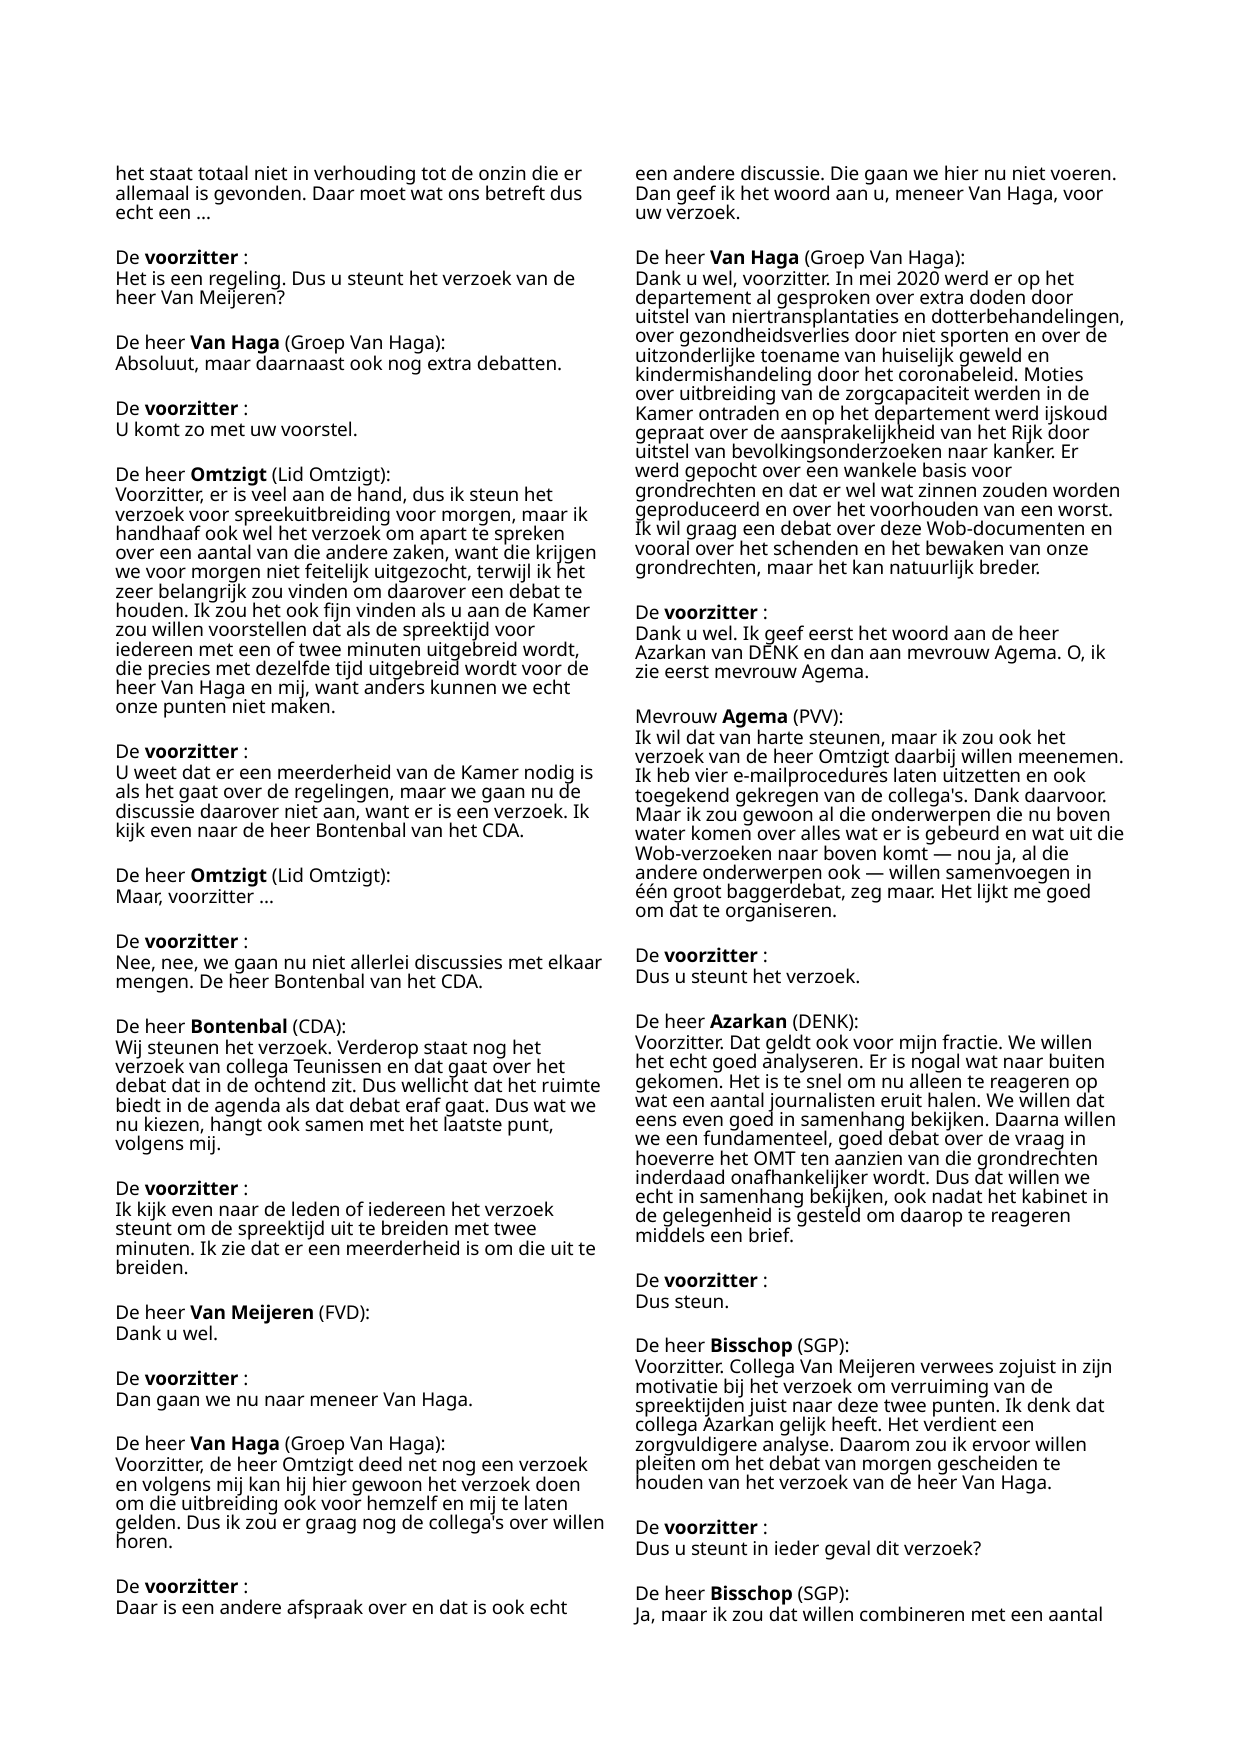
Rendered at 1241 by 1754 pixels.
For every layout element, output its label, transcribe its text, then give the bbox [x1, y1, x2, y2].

text U komt zo met uw voorstel. [115, 421, 605, 440]
text U weet dat er een meerderheid van de Kamer nodig is als het gaat over de regelingen, maar we gaan nu de discussie daarover niet aan, want er is een verzoek. Ik kijk even naar de heer Bontenbal van het CDA. [115, 764, 605, 841]
text De voorzitter : [115, 395, 605, 421]
text De heer Bontenbal (CDA): [115, 1013, 605, 1039]
text Dank u wel, voorzitter. In mei 2020 werd er op het departement al gesproken over extra doden door uitstel van niertransplantaties en dotterbehandelingen, over gezondheidsverlies door niet sporten en over de uitzonderlijke toename van huiselijk geweld en kindermishandeling door het coronabeleid. Moties over uitbreiding van de zorgcapaciteit werden in de Kamer ontraden en op het departement werd ijskoud gepraat over de aansprakelijkheid van het Rijk door uitstel van bevolkingsonderzoeken naar kanker. Er werd gepocht over een wankele basis voor grondrechten en dat er wel wat zinnen zouden worden geproduceerd en over het voorhouden van een worst. Ik wil graag een debat over deze Wob-documenten en vooral over het schenden en het bewaken van onze grondrechten, maar het kan natuurlijk breder. [635, 270, 1125, 578]
text De voorzitter : [635, 1514, 1125, 1540]
text Dank u wel. [115, 1325, 605, 1344]
text het staat totaal niet in verhouding tot de onzin die er allemaal is gevonden. Daar moet wat ons betreft dus echt een … [115, 165, 605, 223]
text De heer Van Haga (Groep Van Haga): [115, 329, 605, 355]
text Absoluut, maar daarnaast ook nog extra debatten. [115, 355, 605, 374]
text De voorzitter : [115, 1175, 605, 1201]
text Dan gaan we nu naar meneer Van Haga. [115, 1391, 605, 1410]
text Voorzitter. Collega Van Meijeren verwees zojuist in zijn motivatie bij het verzoek om verruiming van de spreektijden juist naar deze twee punten. Ik denk dat collega Azarkan gelijk heeft. Het verdient een zorgvuldigere analyse. Daarom zou ik ervoor willen pleiten om het debat van morgen gescheiden te houden van het verzoek van de heer Van Haga. [635, 1358, 1125, 1493]
text De heer Bisschop (SGP): [635, 1580, 1125, 1606]
text De heer Van Haga (Groep Van Haga): [115, 1431, 605, 1456]
text Nee, nee, we gaan nu niet allerlei discussies met elkaar mengen. De heer Bontenbal van het CDA. [115, 954, 605, 992]
text Dus u steunt het verzoek. [635, 968, 1125, 987]
text De voorzitter : [635, 942, 1125, 968]
text De voorzitter : [115, 244, 605, 270]
text Dus u steunt in ieder geval dit verzoek? [635, 1540, 1125, 1559]
text Ik wil dat van harte steunen, maar ik zou ook het verzoek van de heer Omtzigt daarbij willen meenemen. Ik heb vier e-mailprocedures laten uitzetten en ook toegekend gekregen van de collega's. Dank daarvoor. Maar ik zou gewoon al die onderwerpen die nu boven water komen over alles wat er is gebeurd en wat uit die Wob-verzoeken naar boven komt — nou ja, al die andere onderwerpen ook — willen samenvoegen in één groot baggerdebat, zeg maar. Het lijkt me goed om dat te organiseren. [635, 729, 1125, 922]
text De voorzitter : [635, 599, 1125, 624]
text Mevrouw Agema (PVV): [635, 703, 1125, 729]
text De voorzitter : [115, 738, 605, 764]
text Maar, voorzitter … [115, 888, 605, 907]
text Ik kijk even naar de leden of iedereen het verzoek steunt om de spreektijd uit te breiden met twee minuten. Ik zie dat er een meerderheid is om die uit te breiden. [115, 1201, 605, 1278]
text De heer Azarkan (DENK): [635, 1008, 1125, 1034]
text De voorzitter : [115, 928, 605, 954]
text De heer Omtzigt (Lid Omtzigt): [115, 862, 605, 888]
text Het is een regeling. Dus u steunt het verzoek van de heer Van Meijeren? [115, 270, 605, 308]
text De heer Omtzigt (Lid Omtzigt): [115, 461, 605, 486]
text Ja, maar ik zou dat willen combineren met een aantal [635, 1606, 1125, 1625]
text De voorzitter : [115, 1365, 605, 1391]
text Voorzitter, er is veel aan de hand, dus ik steun het verzoek voor spreekuitbreiding voor morgen, maar ik handhaaf ook wel het verzoek om apart te spreken over een aantal van die andere zaken, want die krijgen we voor morgen niet feitelijk uitgezocht, terwijl ik het zeer belangrijk zou vinden om daarover een debat te houden. Ik zou het ook fijn vinden als u aan de Kamer zou willen voorstellen dat als de spreektijd voor iedereen met een of twee minuten uitgebreid wordt, die precies met dezelfde tijd uitgebreid wordt voor de heer Van Haga en mij, want anders kunnen we echt onze punten niet maken. [115, 486, 605, 718]
text De voorzitter : [635, 1267, 1125, 1293]
text Voorzitter. Dat geldt ook voor mijn fractie. We willen het echt goed analyseren. Er is nogal wat naar buiten gekomen. Het is te snel om nu alleen te reageren op wat een aantal journalisten eruit halen. We willen dat eens even goed in samenhang bekijken. Daarna willen we een fundamenteel, goed debat over de vraag in hoeverre het OMT ten aanzien van die grondrechten inderdaad onafhankelijker wordt. Dus dat willen we echt in samenhang bekijken, ook nadat het kabinet in de gelegenheid is gesteld om daarop te reageren middels een brief. [635, 1034, 1125, 1246]
text Dank u wel. Ik geef eerst het woord aan de heer Azarkan van DENK en dan aan mevrouw Agema. O, ik zie eerst mevrouw Agema. [635, 624, 1125, 682]
text Daar is een andere afspraak over en dat is ook echt [115, 1599, 605, 1618]
text Wij steunen het verzoek. Verderop staat nog het verzoek van collega Teunissen en dat gaat over het debat dat in de ochtend zit. Dus wellicht dat het ruimte biedt in de agenda als dat debat eraf gaat. Dus wat we nu kiezen, hangt ook samen met het laatste punt, volgens mij. [115, 1039, 605, 1154]
text Voorzitter, de heer Omtzigt deed net nog een verzoek en volgens mij kan hij hier gewoon het verzoek doen om die uitbreiding ook voor hemzelf en mij te laten gelden. Dus ik zou er graag nog de collega's over willen horen. [115, 1456, 605, 1553]
text Dus steun. [635, 1293, 1125, 1312]
text een andere discussie. Die gaan we hier nu niet voeren. Dan geef ik het woord aan u, meneer Van Haga, voor uw verzoek. [635, 165, 1125, 223]
text De heer Bisschop (SGP): [635, 1333, 1125, 1358]
text De heer Van Haga (Groep Van Haga): [635, 244, 1125, 270]
text De voorzitter : [115, 1573, 605, 1599]
text De heer Van Meijeren (FVD): [115, 1299, 605, 1325]
